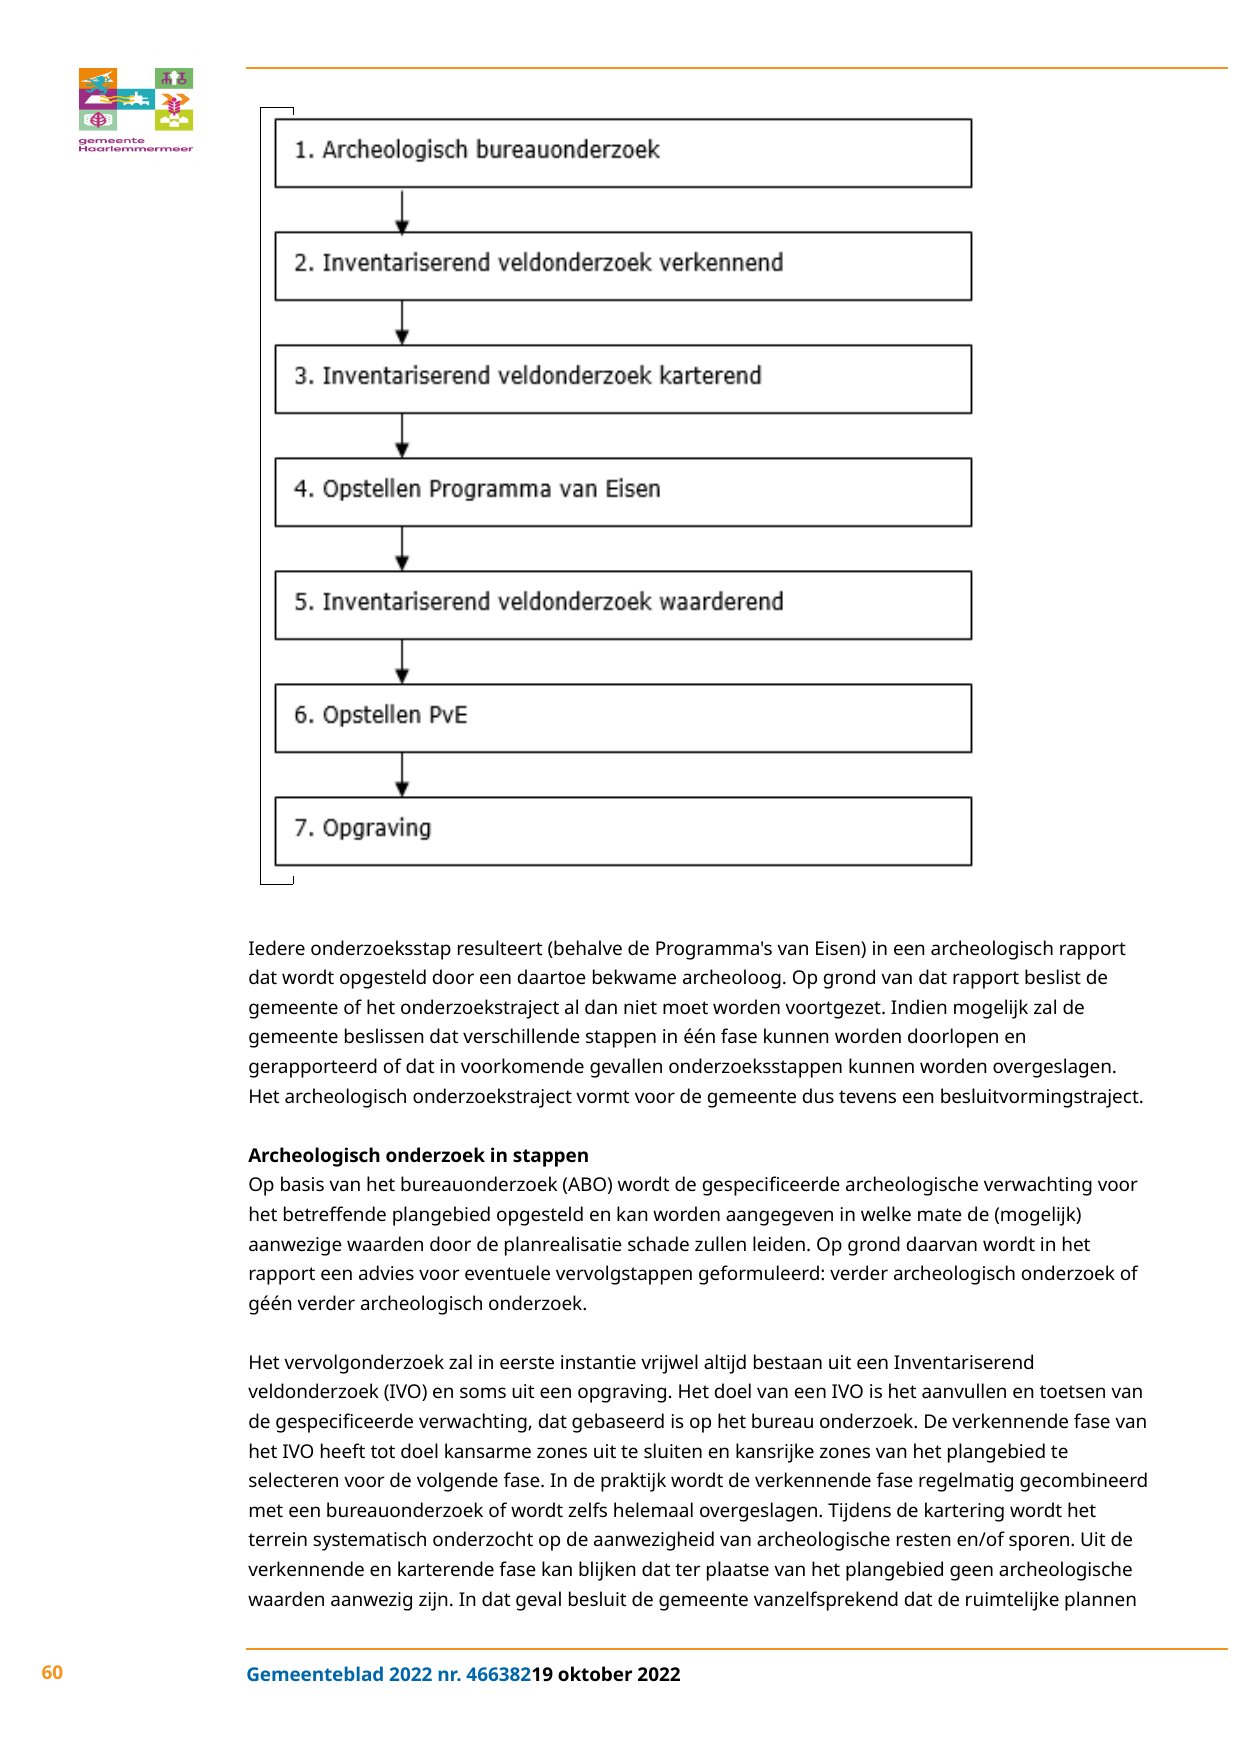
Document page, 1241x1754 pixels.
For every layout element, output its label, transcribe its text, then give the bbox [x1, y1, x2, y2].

text Het vervolgonderzoek zal in eerste instantie vrijwel altijd bestaan uit een Inventariserend veldonderzoek (IVO) en soms uit een opgraving. Het doel van een IVO is het aanvullen en toetsen van de gespecificeerde verwachting, dat gebaseerd is op het bureau onderzoek. De verkennende fase van het IVO heeft tot doel kansarme zones uit te sluiten en kansrijke zones van het plangebied te selecteren voor de volgende fase. In de praktijk wordt de verkennende fase regelmatig gecombineerd met een bureauonderzoek of wordt zelfs helemaal overgeslagen. Tijdens de kartering wordt het terrein systematisch onderzocht op de aanwezigheid van archeologische resten en/of sporen. Uit de verkennende en karterende fase kan blijken dat ter plaatse van het plangebied geen archeologische waarden aanwezig zijn. In dat geval besluit de gemeente vanzelfsprekend dat de ruimtelijke plannen [248, 1349, 1152, 1612]
text Op basis van het bureauonderzoek (ABO) wordt de gespecificeerde archeologische verwachting voor het betreffende plangebied opgesteld en kan worden aangegeven in welke mate de (mogelijk) aanwezige waarden door de planrealisatie schade zullen leiden. Op grond daarvan wordt in het rapport een advies voor eventuele vervolgstappen geformuleerd: verder archeologisch onderzoek of géén verder archeologisch onderzoek. [248, 1172, 1152, 1316]
picture [268, 115, 978, 876]
text Archeologisch onderzoek in stappen [248, 1142, 1152, 1168]
text Iedere onderzoeksstap resulteert (behalve de Programma's van Eisen) in een archeologisch rapport dat wordt opgesteld door een daartoe bekwame archeoloog. Op grond van dat rapport beslist de gemeente of het onderzoekstraject al dan niet moet worden voortgezet. Indien mogelijk zal de gemeente beslissen dat verschillende stappen in één fase kunnen worden doorlopen en gerapporteerd of dat in voorkomende gevallen onderzoeksstappen kunnen worden overgeslagen. Het archeologisch onderzoekstraject vormt voor de gemeente dus tevens een besluitvormingstraject. [248, 935, 1152, 1109]
picture [41, 47, 231, 172]
